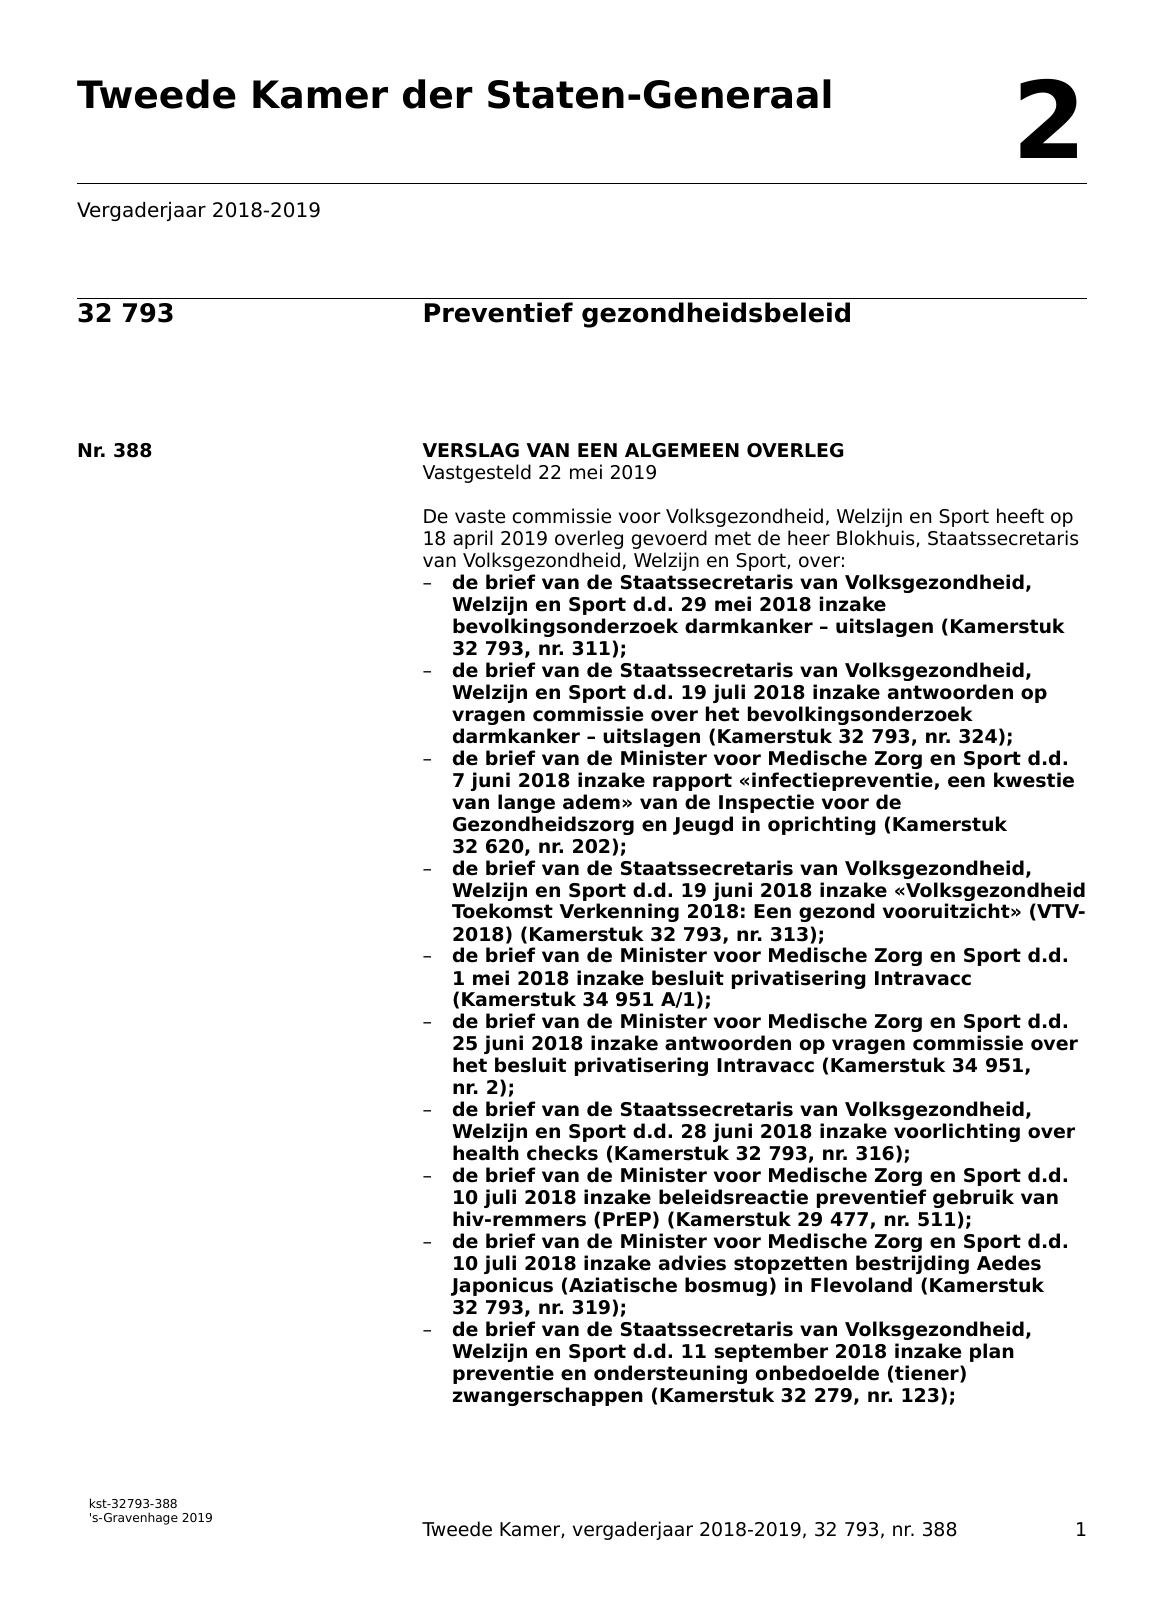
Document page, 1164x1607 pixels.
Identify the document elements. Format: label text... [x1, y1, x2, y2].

text – de brief van de Minister voor Medische Zorg en Sport d.d. 25 juni 2018 inzake antwoorden op vragen commissie over het besluit privatisering Intravacc (Kamerstuk 34 951, nr. 2); [422, 1011, 1087, 1099]
text kst-32793-388 [88, 1497, 323, 1511]
text – de brief van de Staatssecretaris van Volksgezondheid, Welzijn en Sport d.d. 19 juni 2018 inzake «Volksgezondheid Toekomst Verkenning 2018: Een gezond vooruitzicht» (VTV-2018) (Kamerstuk 32 793, nr. 313); [422, 857, 1087, 945]
text – de brief van de Minister voor Medische Zorg en Sport d.d. 1 mei 2018 inzake besluit privatisering Intravacc (Kamerstuk 34 951 A/1); [422, 945, 1087, 1011]
text – de brief van de Staatssecretaris van Volksgezondheid, Welzijn en Sport d.d. 19 juli 2018 inzake antwoorden op vragen commissie over het bevolkingsonderzoek darmkanker – uitslagen (Kamerstuk 32 793, nr. 324); [422, 660, 1087, 748]
text – de brief van de Staatssecretaris van Volksgezondheid, Welzijn en Sport d.d. 28 juni 2018 inzake voorlichting over health checks (Kamerstuk 32 793, nr. 316); [422, 1099, 1087, 1165]
text – de brief van de Staatssecretaris van Volksgezondheid, Welzijn en Sport d.d. 11 september 2018 inzake plan preventie en ondersteuning onbedoelde (tiener) zwangerschappen (Kamerstuk 32 279, nr. 123); [422, 1319, 1087, 1407]
text – de brief van de Minister voor Medische Zorg en Sport d.d. 7 juni 2018 inzake rapport «infectiepreventie, een kwestie van lange adem» van de Inspectie voor de Gezondheidszorg en Jeugd in oprichting (Kamerstuk 32 620, nr. 202); [422, 748, 1087, 857]
table_header 2 [886, 59, 1087, 183]
text Vastgesteld 22 mei 2019 [422, 462, 1087, 484]
text – de brief van de Staatssecretaris van Volksgezondheid, Welzijn en Sport d.d. 29 mei 2018 inzake bevolkingsonderzoek darmkanker – uitslagen (Kamerstuk 32 793, nr. 311); [422, 572, 1087, 660]
table_header Tweede Kamer der Staten-Generaal [77, 59, 886, 183]
text De vaste commissie voor Volksgezondheid, Welzijn en Sport heeft op 18 april 2019 overleg gevoerd met de heer Blokhuis, Staatssecretaris van Volksgezondheid, Welzijn en Sport, over: [422, 506, 1087, 572]
table_cell Vergaderjaar 2018-2019 [77, 184, 1087, 298]
subtitle 32 793 Preventief gezondheidsbeleid [77, 299, 1087, 329]
text 's-Gravenhage 2019 [88, 1511, 323, 1525]
text – de brief van de Minister voor Medische Zorg en Sport d.d. 10 juli 2018 inzake advies stopzetten bestrijding Aedes Japonicus (Aziatische bosmug) in Flevoland (Kamerstuk 32 793, nr. 319); [422, 1231, 1087, 1319]
text – de brief van de Minister voor Medische Zorg en Sport d.d. 10 juli 2018 inzake beleidsreactie preventief gebruik van hiv-remmers (PrEP) (Kamerstuk 29 477, nr. 511); [422, 1165, 1087, 1231]
subtitle Nr. 388 VERSLAG VAN EEN ALGEMEEN OVERLEG [77, 440, 1087, 462]
